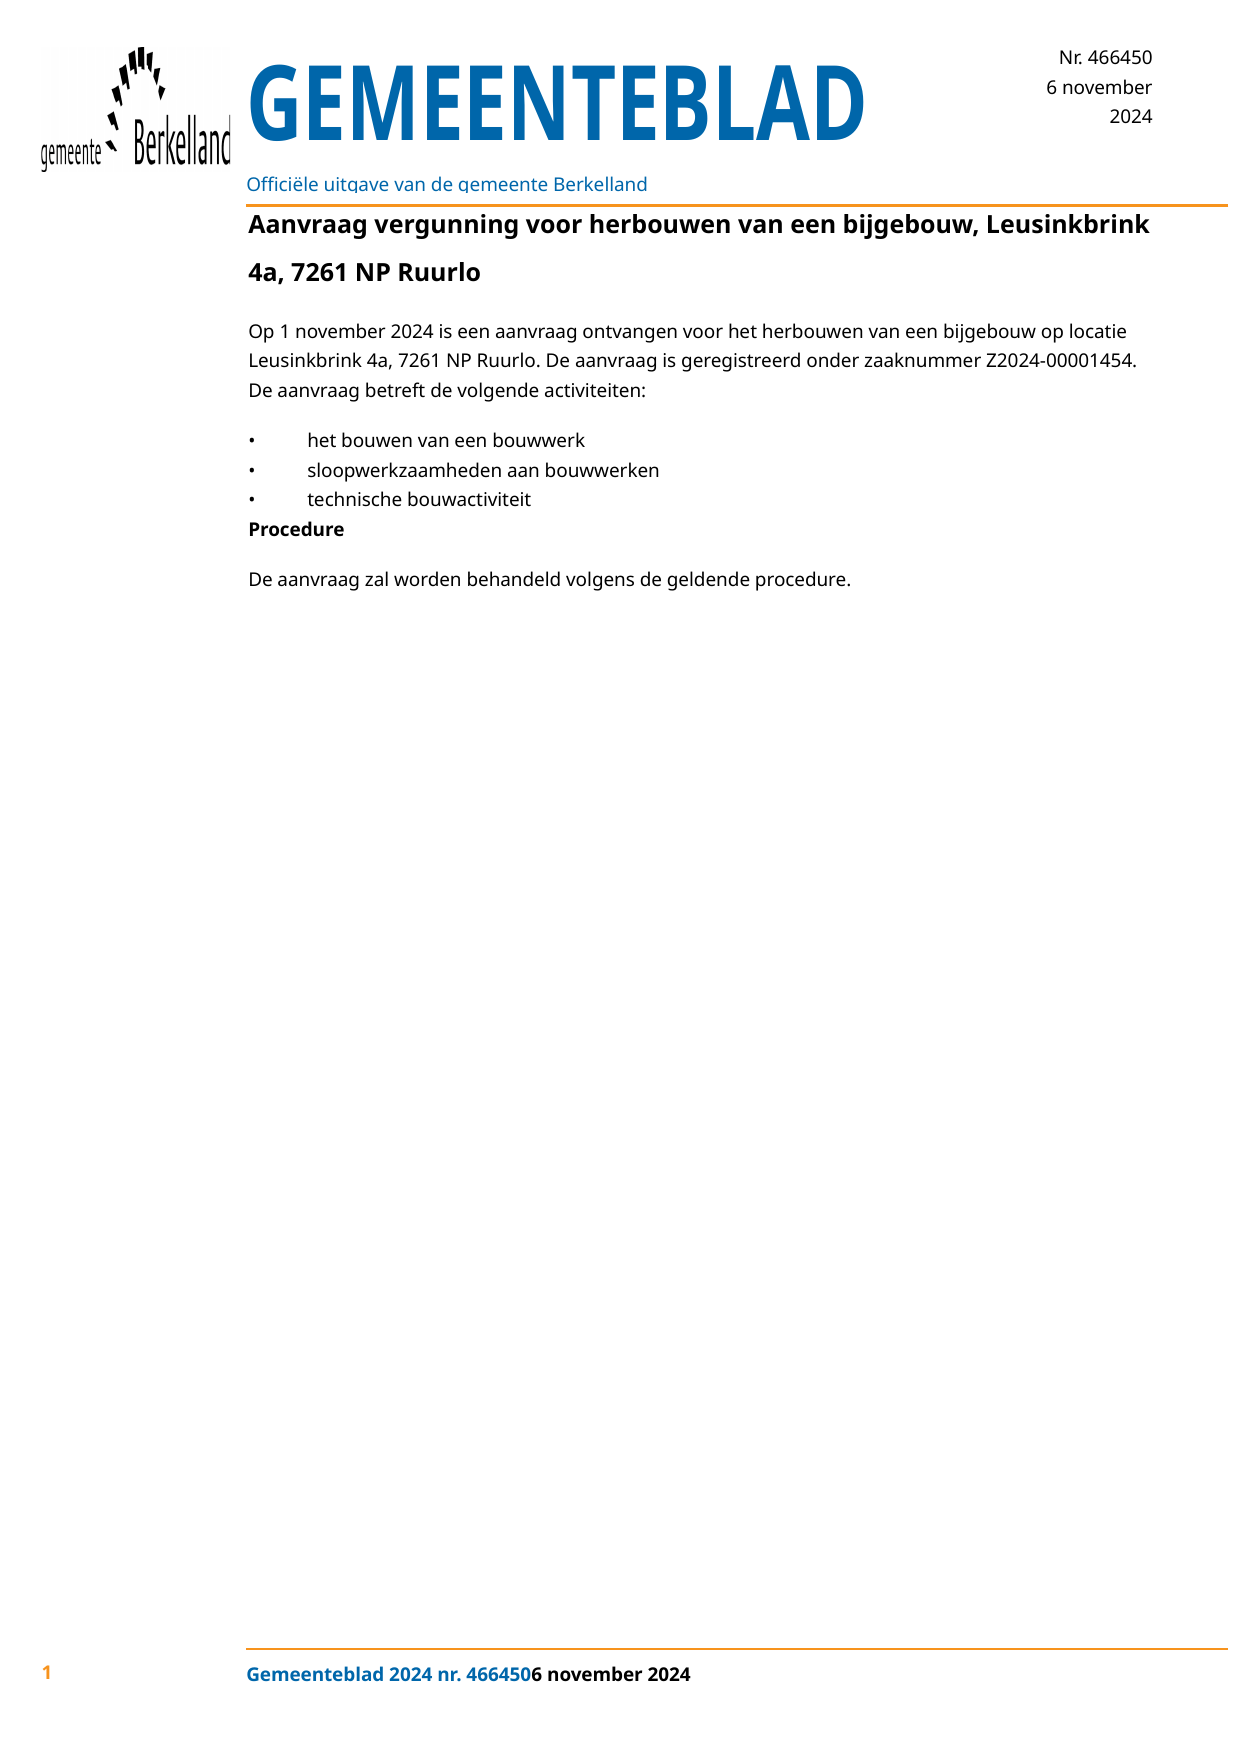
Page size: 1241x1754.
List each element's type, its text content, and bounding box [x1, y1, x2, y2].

text De aanvraag zal worden behandeld volgens de geldende procedure. [248, 567, 1152, 592]
list het bouwen van een bouwwerk [248, 427, 1152, 453]
list technische bouwactiviteit [248, 487, 1152, 512]
text Aanvraag vergunning voor herbouwen van een bijgebouw, Leusinkbrink 4a, 7261 NP Ruurlo [248, 207, 1152, 288]
list sloopwerkzaamheden aan bouwwerken [248, 457, 1152, 483]
text Op 1 november 2024 is een aanvraag ontvangen voor het herbouwen van een bijgebouw op locatie Leusinkbrink 4a, 7261 NP Ruurlo. De aanvraag is geregistreerd onder zaaknummer Z2024-00001454. De aanvraag betreft de volgende activiteiten: [248, 318, 1152, 403]
picture [41, 47, 231, 172]
text Procedure [248, 516, 1152, 542]
